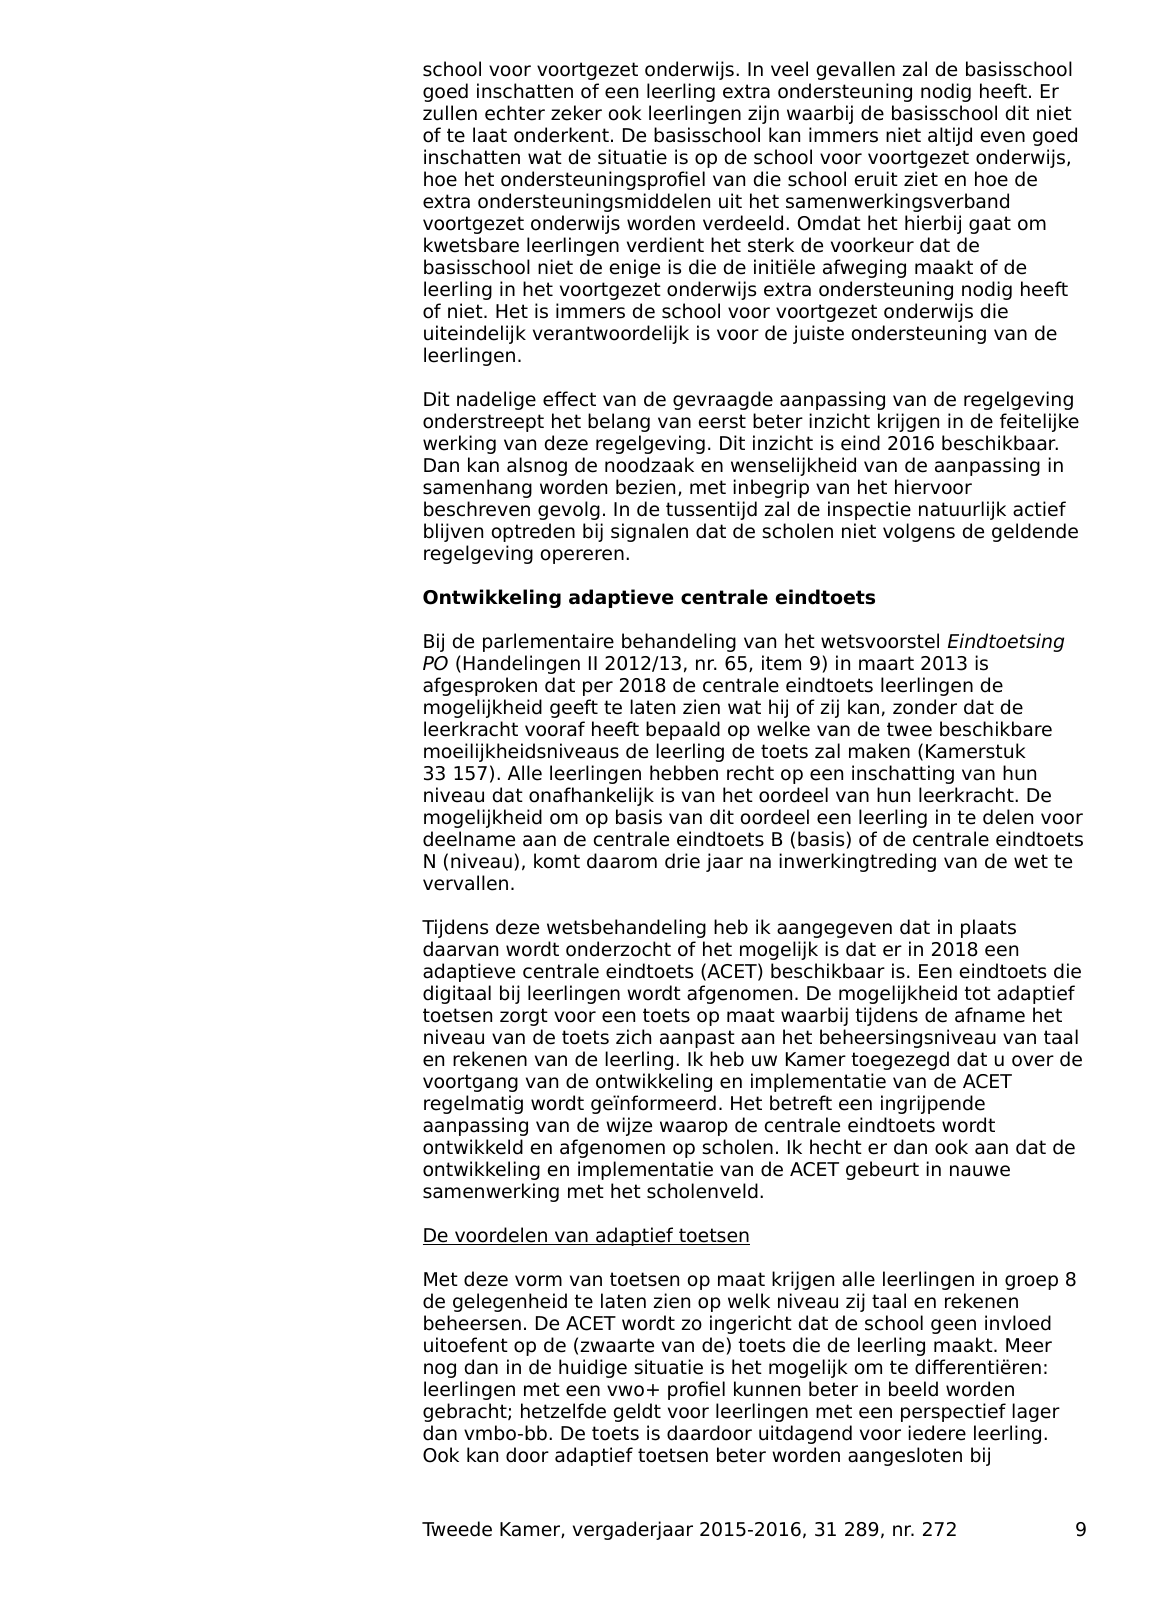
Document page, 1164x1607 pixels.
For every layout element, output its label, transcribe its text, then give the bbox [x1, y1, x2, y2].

text Dit nadelige effect van de gevraagde aanpassing van de regelgeving onderstreept het belang van eerst beter inzicht krijgen in de feitelijke werking van deze regelgeving. Dit inzicht is eind 2016 beschikbaar. Dan kan alsnog de noodzaak en wenselijkheid van de aanpassing in samenhang worden bezien, met inbegrip van het hiervoor beschreven gevolg. In de tussentijd zal de inspectie natuurlijk actief blijven optreden bij signalen dat de scholen niet volgens de geldende regelgeving opereren. [422, 389, 1087, 565]
subtitle De voordelen van adaptief toetsen [422, 1225, 1087, 1247]
subtitle Ontwikkeling adaptieve centrale eindtoets [422, 587, 1087, 609]
text Bij de parlementaire behandeling van het wetsvoorstel Eindtoetsing PO (Handelingen II 2012/13, nr. 65, item 9) in maart 2013 is afgesproken dat per 2018 de centrale eindtoets leerlingen de mogelijkheid geeft te laten zien wat hij of zij kan, zonder dat de leerkracht vooraf heeft bepaald op welke van de twee beschikbare moeilijkheidsniveaus de leerling de toets zal maken (Kamerstuk 33 157). Alle leerlingen hebben recht op een inschatting van hun niveau dat onafhankelijk is van het oordeel van hun leerkracht. De mogelijkheid om op basis van dit oordeel een leerling in te delen voor deelname aan de centrale eindtoets B (basis) of de centrale eindtoets N (niveau), komt daarom drie jaar na inwerkingtreding van de wet te vervallen. [422, 631, 1087, 895]
text Tijdens deze wetsbehandeling heb ik aangegeven dat in plaats daarvan wordt onderzocht of het mogelijk is dat er in 2018 een adaptieve centrale eindtoets (ACET) beschikbaar is. Een eindtoets die digitaal bij leerlingen wordt afgenomen. De mogelijkheid tot adaptief toetsen zorgt voor een toets op maat waarbij tijdens de afname het niveau van de toets zich aanpast aan het beheersingsniveau van taal en rekenen van de leerling. Ik heb uw Kamer toegezegd dat u over de voortgang van de ontwikkeling en implementatie van de ACET regelmatig wordt geïnformeerd. Het betreft een ingrijpende aanpassing van de wijze waarop de centrale eindtoets wordt ontwikkeld en afgenomen op scholen. Ik hecht er dan ook aan dat de ontwikkeling en implementatie van de ACET gebeurt in nauwe samenwerking met het scholenveld. [422, 917, 1087, 1203]
text school voor voortgezet onderwijs. In veel gevallen zal de basisschool goed inschatten of een leerling extra ondersteuning nodig heeft. Er zullen echter zeker ook leerlingen zijn waarbij de basisschool dit niet of te laat onderkent. De basisschool kan immers niet altijd even goed inschatten wat de situatie is op de school voor voortgezet onderwijs, hoe het ondersteuningsprofiel van die school eruit ziet en hoe de extra ondersteuningsmiddelen uit het samenwerkingsverband voortgezet onderwijs worden verdeeld. Omdat het hierbij gaat om kwetsbare leerlingen verdient het sterk de voorkeur dat de basisschool niet de enige is die de initiële afweging maakt of de leerling in het voortgezet onderwijs extra ondersteuning nodig heeft of niet. Het is immers de school voor voortgezet onderwijs die uiteindelijk verantwoordelijk is voor de juiste ondersteuning van de leerlingen. [422, 59, 1087, 367]
text Met deze vorm van toetsen op maat krijgen alle leerlingen in groep 8 de gelegenheid te laten zien op welk niveau zij taal en rekenen beheersen. De ACET wordt zo ingericht dat de school geen invloed uitoefent op de (zwaarte van de) toets die de leerling maakt. Meer nog dan in de huidige situatie is het mogelijk om te differentiëren: leerlingen met een vwo+ profiel kunnen beter in beeld worden gebracht; hetzelfde geldt voor leerlingen met een perspectief lager dan vmbo-bb. De toets is daardoor uitdagend voor iedere leerling. Ook kan door adaptief toetsen beter worden aangesloten bij [422, 1269, 1087, 1467]
